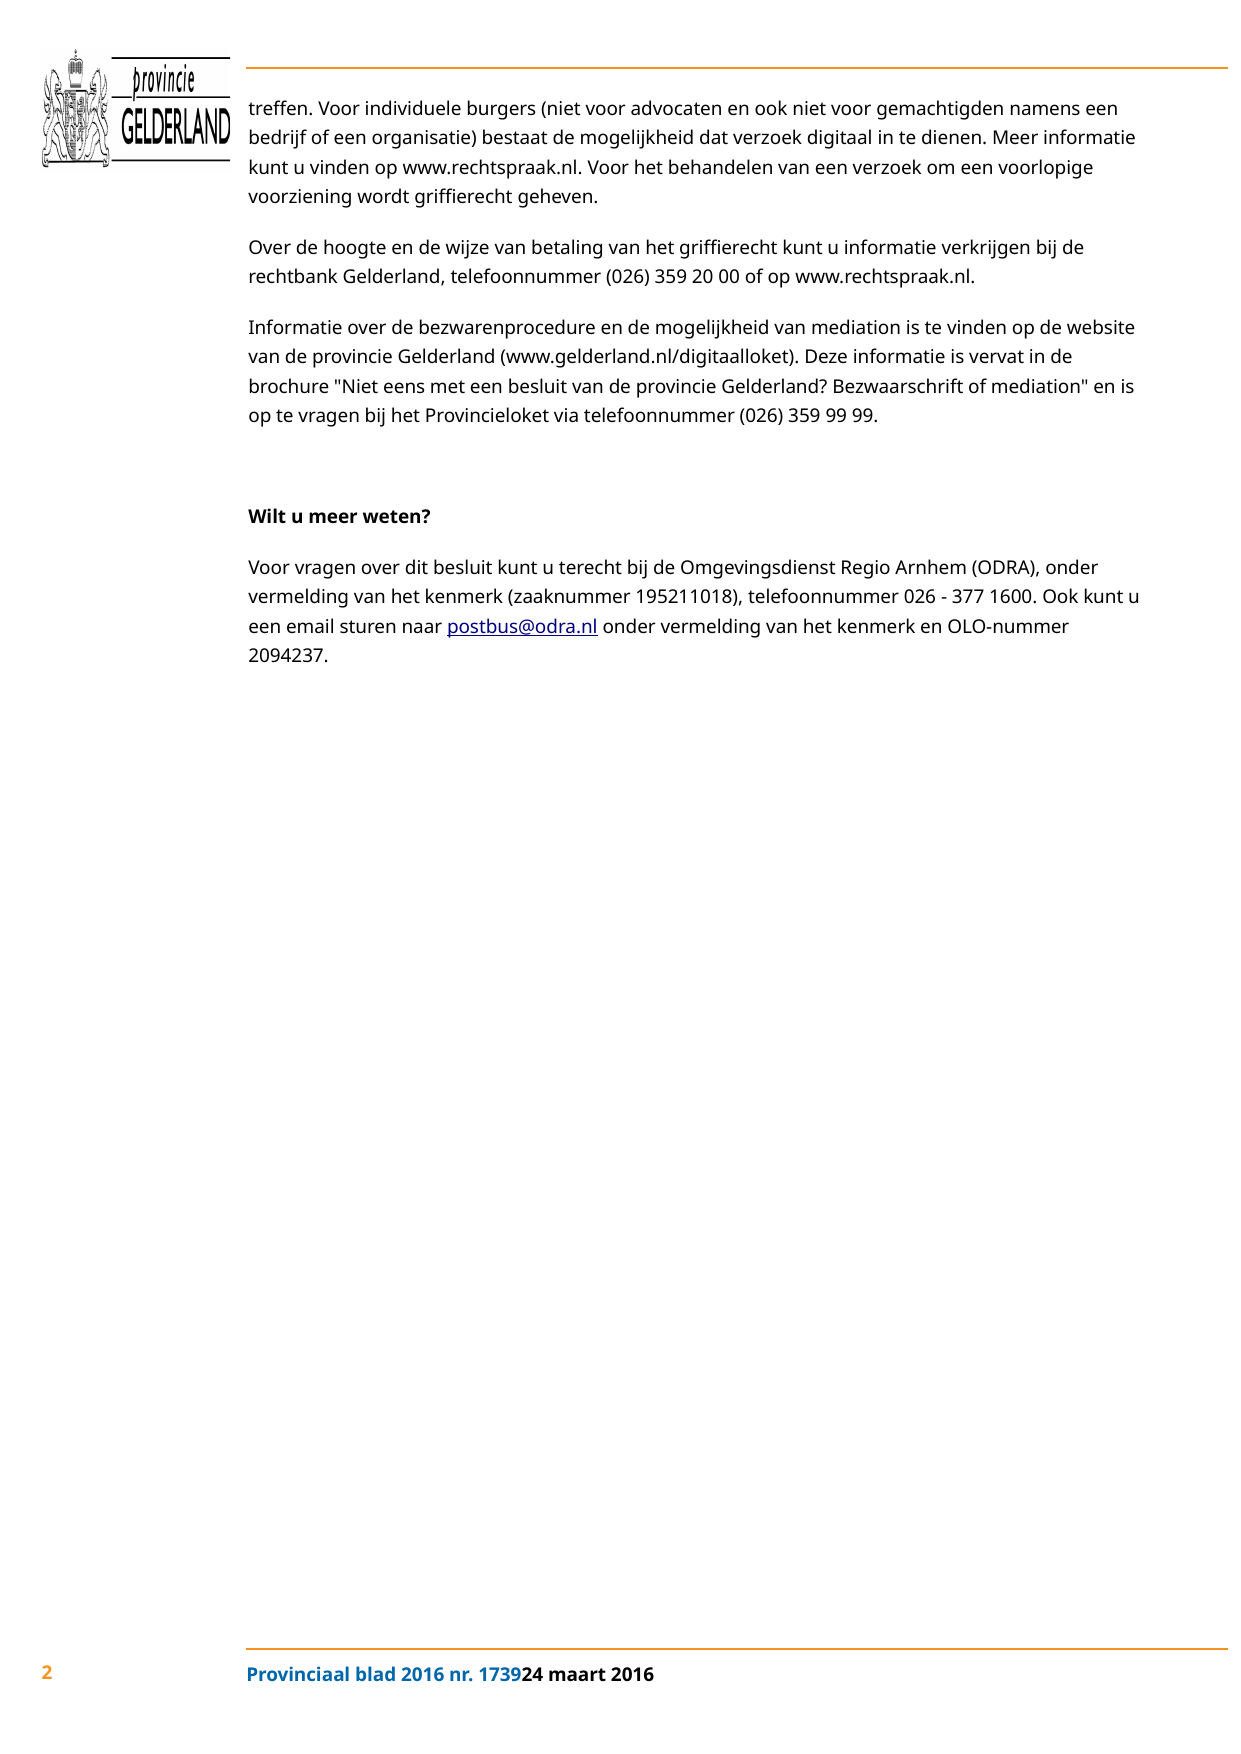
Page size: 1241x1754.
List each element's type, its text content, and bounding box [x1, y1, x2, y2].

text Over de hoogte en de wijze van betaling van het griffierecht kunt u informatie verkrijgen bij de rechtbank Gelderland, telefoonnummer (026) 359 20 00 of op www.rechtspraak.nl. [248, 234, 1152, 289]
text Informatie over de bezwarenprocedure en de mogelijkheid van mediation is te vinden op de website van de provincie Gelderland (www.gelderland.nl/digitaalloket). Deze informatie is vervat in de brochure "Niet eens met een besluit van de provincie Gelderland? Bezwaarschrift of mediation" en is op te vragen bij het Provincieloket via telefoonnummer (026) 359 99 99. [248, 314, 1152, 428]
text treffen. Voor individuele burgers (niet voor advocaten en ook niet voor gemachtigden namens een bedrijf of een organisatie) bestaat de mogelijkheid dat verzoek digitaal in te dienen. Meer informatie kunt u vinden op www.rechtspraak.nl. Voor het behandelen van een verzoek om een voorlopige voorziening wordt griffierecht geheven. [248, 95, 1152, 209]
text Voor vragen over dit besluit kunt u terecht bij de Omgevingsdienst Regio Arnhem (ODRA), onder vermelding van het kenmerk (zaaknummer 195211018), telefoonnummer 026 - 377 1600. Ook kunt u een email sturen naar postbus@odra.nl onder vermelding van het kenmerk en OLO-nummer 2094237. [248, 554, 1152, 668]
text Wilt u meer weten? [248, 503, 1152, 529]
picture [41, 47, 231, 172]
